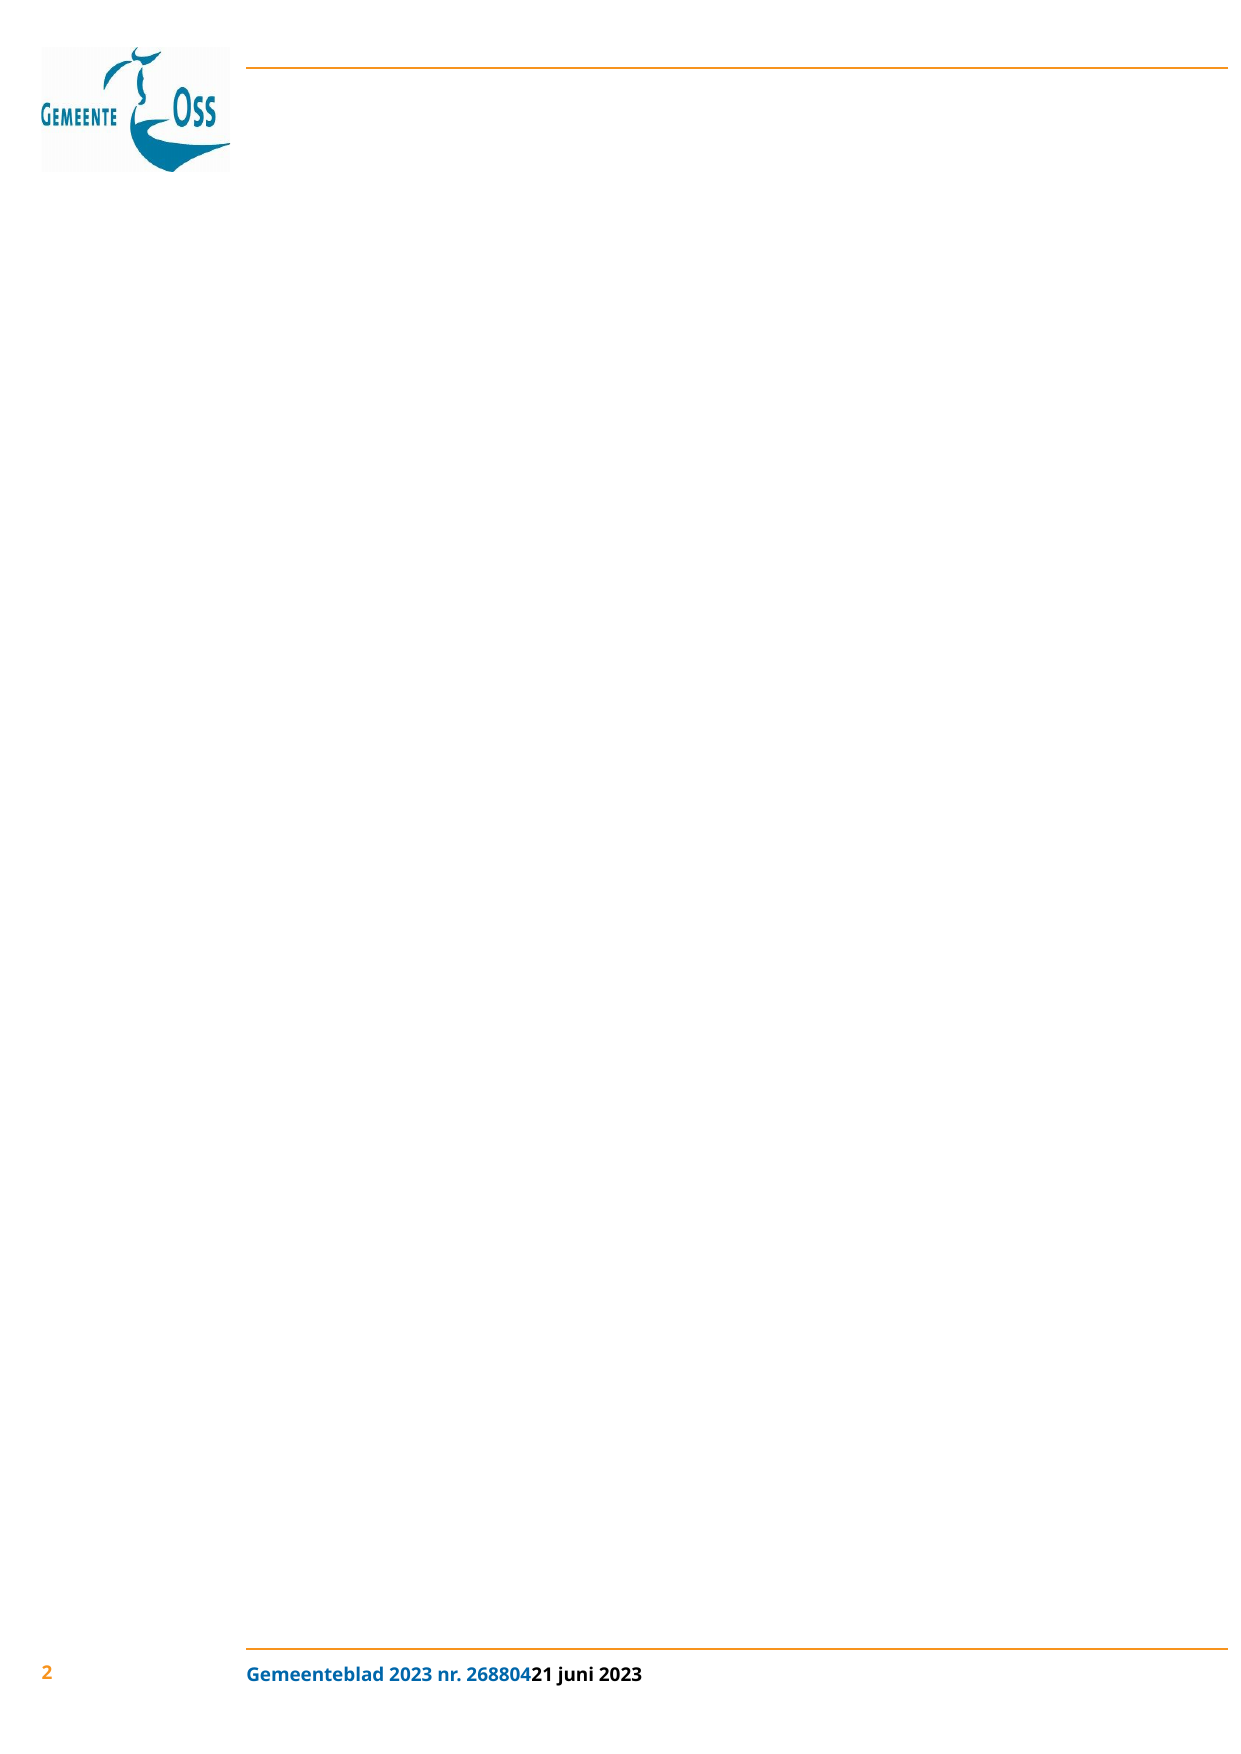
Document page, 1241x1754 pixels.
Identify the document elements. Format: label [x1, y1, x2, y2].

picture [41, 47, 231, 172]
